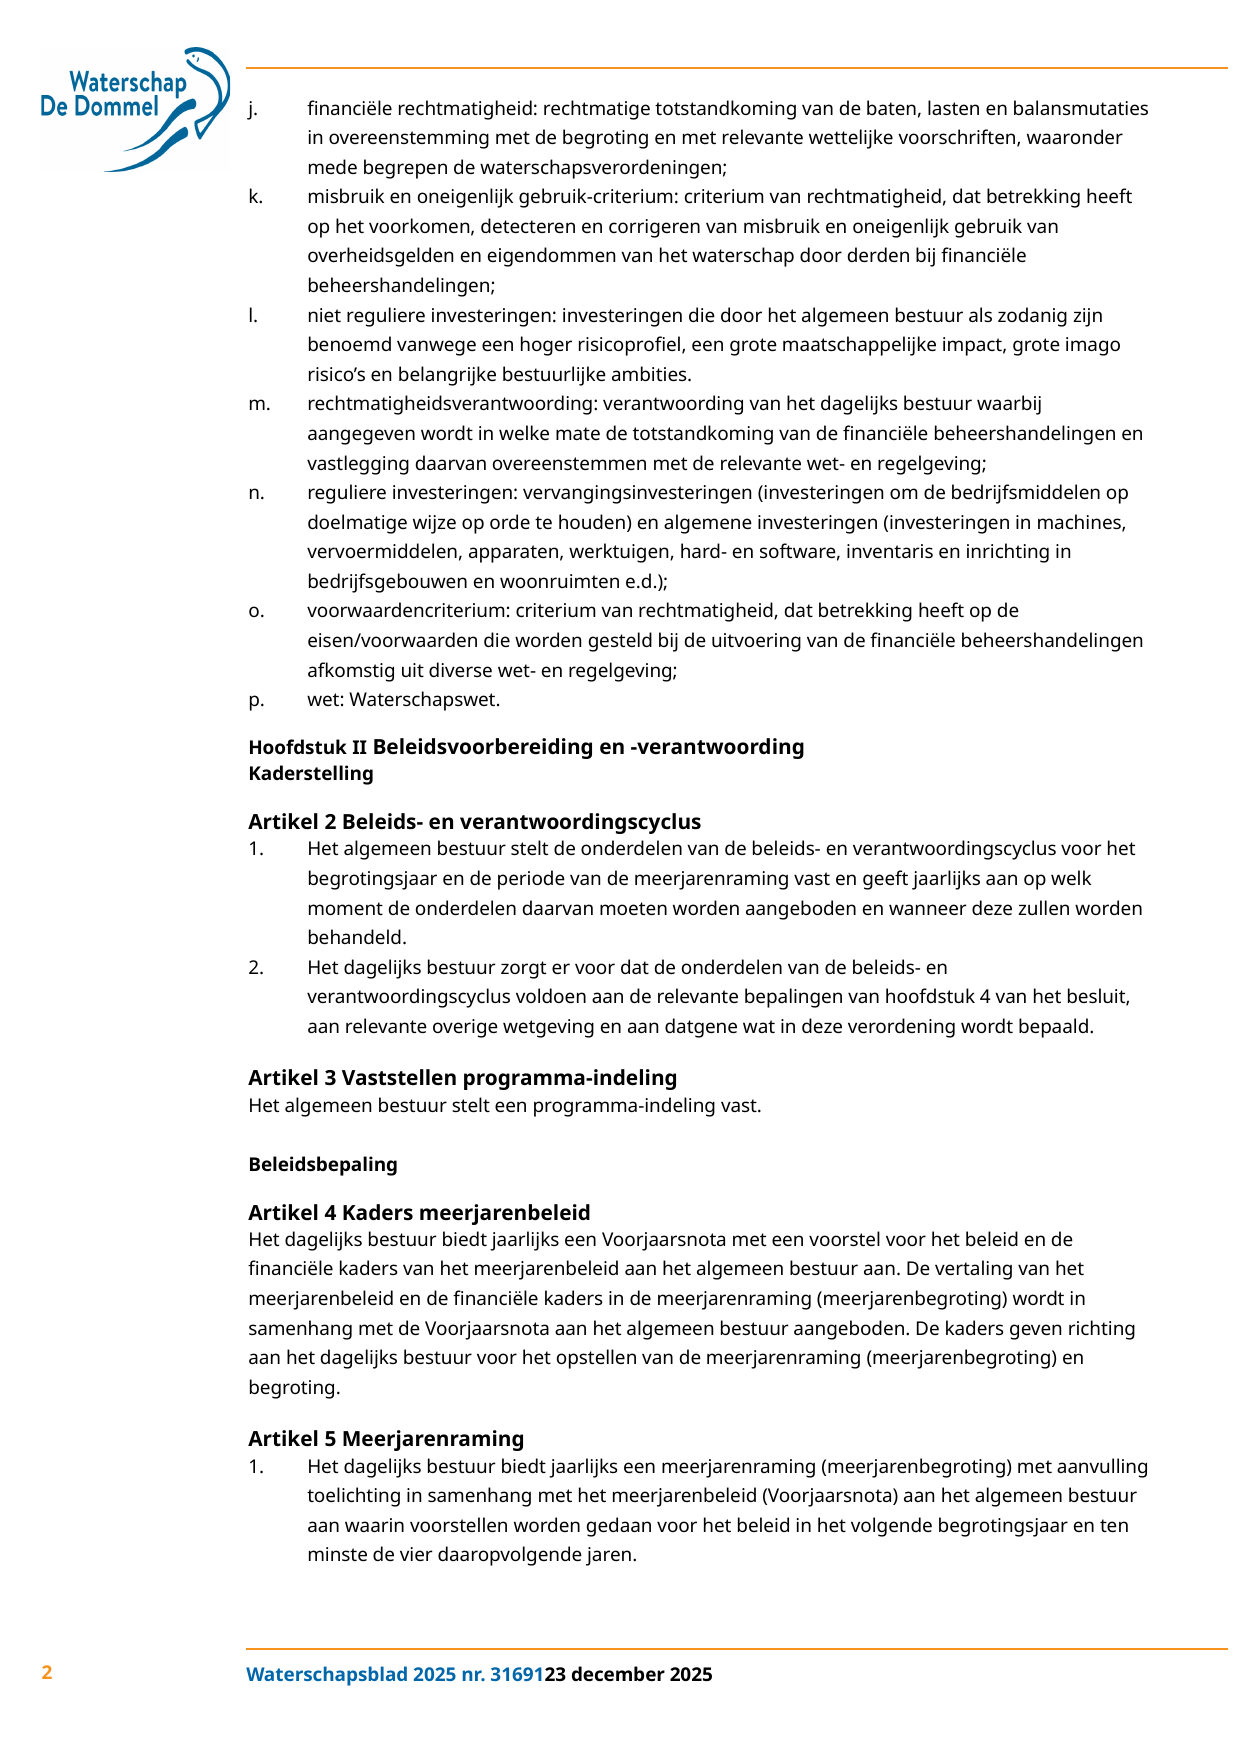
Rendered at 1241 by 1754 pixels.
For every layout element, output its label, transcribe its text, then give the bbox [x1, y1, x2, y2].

text Het dagelijks bestuur biedt jaarlijks een Voorjaarsnota met een voorstel voor het beleid en de financiële kaders van het meerjarenbeleid aan het algemeen bestuur aan. De vertaling van het meerjarenbeleid en de financiële kaders in de meerjarenraming (meerjarenbegroting) wordt in samenhang met de Voorjaarsnota aan het algemeen bestuur aangeboden. De kaders geven richting aan het dagelijks bestuur voor het opstellen van de meerjarenraming (meerjarenbegroting) en begroting. [248, 1226, 1152, 1400]
text Hoofdstuk II Beleidsvoorbereiding en -verantwoording [248, 732, 1152, 761]
text Artikel 2 Beleids- en verantwoordingscyclus [248, 807, 1152, 836]
picture [45, 99, 51, 111]
text Kaderstelling [248, 761, 1152, 786]
list Het algemeen bestuur stelt de onderdelen van de beleids- en verantwoordingscyclus voor het begrotingsjaar en de periode van de meerjarenraming vast en geeft jaarlijks aan op welk moment de onderdelen daarvan moeten worden aangeboden en wanneer deze zullen worden behandeld. [248, 836, 1152, 950]
list Het dagelijks bestuur zorgt er voor dat de onderdelen van de beleids- en verantwoordingscyclus voldoen aan de relevante bepalingen van hoofdstuk 4 van het besluit, aan relevante overige wetgeving en aan datgene wat in deze verordening wordt bepaald. [248, 954, 1152, 1039]
list Het dagelijks bestuur biedt jaarlijks een meerjarenraming (meerjarenbegroting) met aanvulling toelichting in samenhang met het meerjarenbeleid (Voorjaarsnota) aan het algemeen bestuur aan waarin voorstellen worden gedaan voor het beleid in het volgende begrotingsjaar en ten minste de vier daaropvolgende jaren. [248, 1453, 1152, 1567]
list financiële rechtmatigheid: rechtmatige totstandkoming van de baten, lasten en balansmutaties in overeenstemming met de begroting en met relevante wettelijke voorschriften, waaronder mede begrepen de waterschapsverordeningen; [248, 95, 1152, 180]
picture [198, 118, 210, 131]
picture [204, 47, 231, 76]
text Beleidsbepaling [248, 1151, 1152, 1177]
list wet: Waterschapswet. [248, 686, 1152, 712]
list reguliere investeringen: vervangingsinvesteringen (investeringen om de bedrijfsmiddelen op doelmatige wijze op orde te houden) en algemene investeringen (investeringen in machines, vervoermiddelen, apparaten, werktuigen, hard- en software, inventaris en inrichting in bedrijfsgebouwen en woonruimten e.d.); [248, 479, 1152, 594]
picture [41, 47, 231, 172]
text Het algemeen bestuur stelt een programma-indeling vast. [248, 1092, 1152, 1118]
text Artikel 3 Vaststellen programma-indeling [248, 1063, 1152, 1092]
list rechtmatigheidsverantwoording: verantwoording van het dagelijks bestuur waarbij aangegeven wordt in welke mate de totstandkoming van de financiële beheershandelingen en vastlegging daarvan overeenstemmen met de relevante wet- en regelgeving; [248, 391, 1152, 476]
list voorwaardencriterium: criterium van rechtmatigheid, dat betrekking heeft op de eisen/voorwaarden die worden gesteld bij de uitvoering van de financiële beheershandelingen afkomstig uit diverse wet- en regelgeving; [248, 598, 1152, 683]
list niet reguliere investeringen: investeringen die door het algemeen bestuur als zodanig zijn benoemd vanwege een hoger risicoprofiel, een grote maatschappelijke impact, grote imago risico’s en belangrijke bestuurlijke ambities. [248, 302, 1152, 387]
text Artikel 4 Kaders meerjarenbeleid [248, 1198, 1152, 1226]
text Artikel 5 Meerjarenraming [248, 1424, 1152, 1453]
list misbruik en oneigenlijk gebruik-criterium: criterium van rechtmatigheid, dat betrekking heeft op het voorkomen, detecteren en corrigeren van misbruik en oneigenlijk gebruik van overheidsgelden en eigendommen van het waterschap door derden bij financiële beheershandelingen; [248, 183, 1152, 298]
